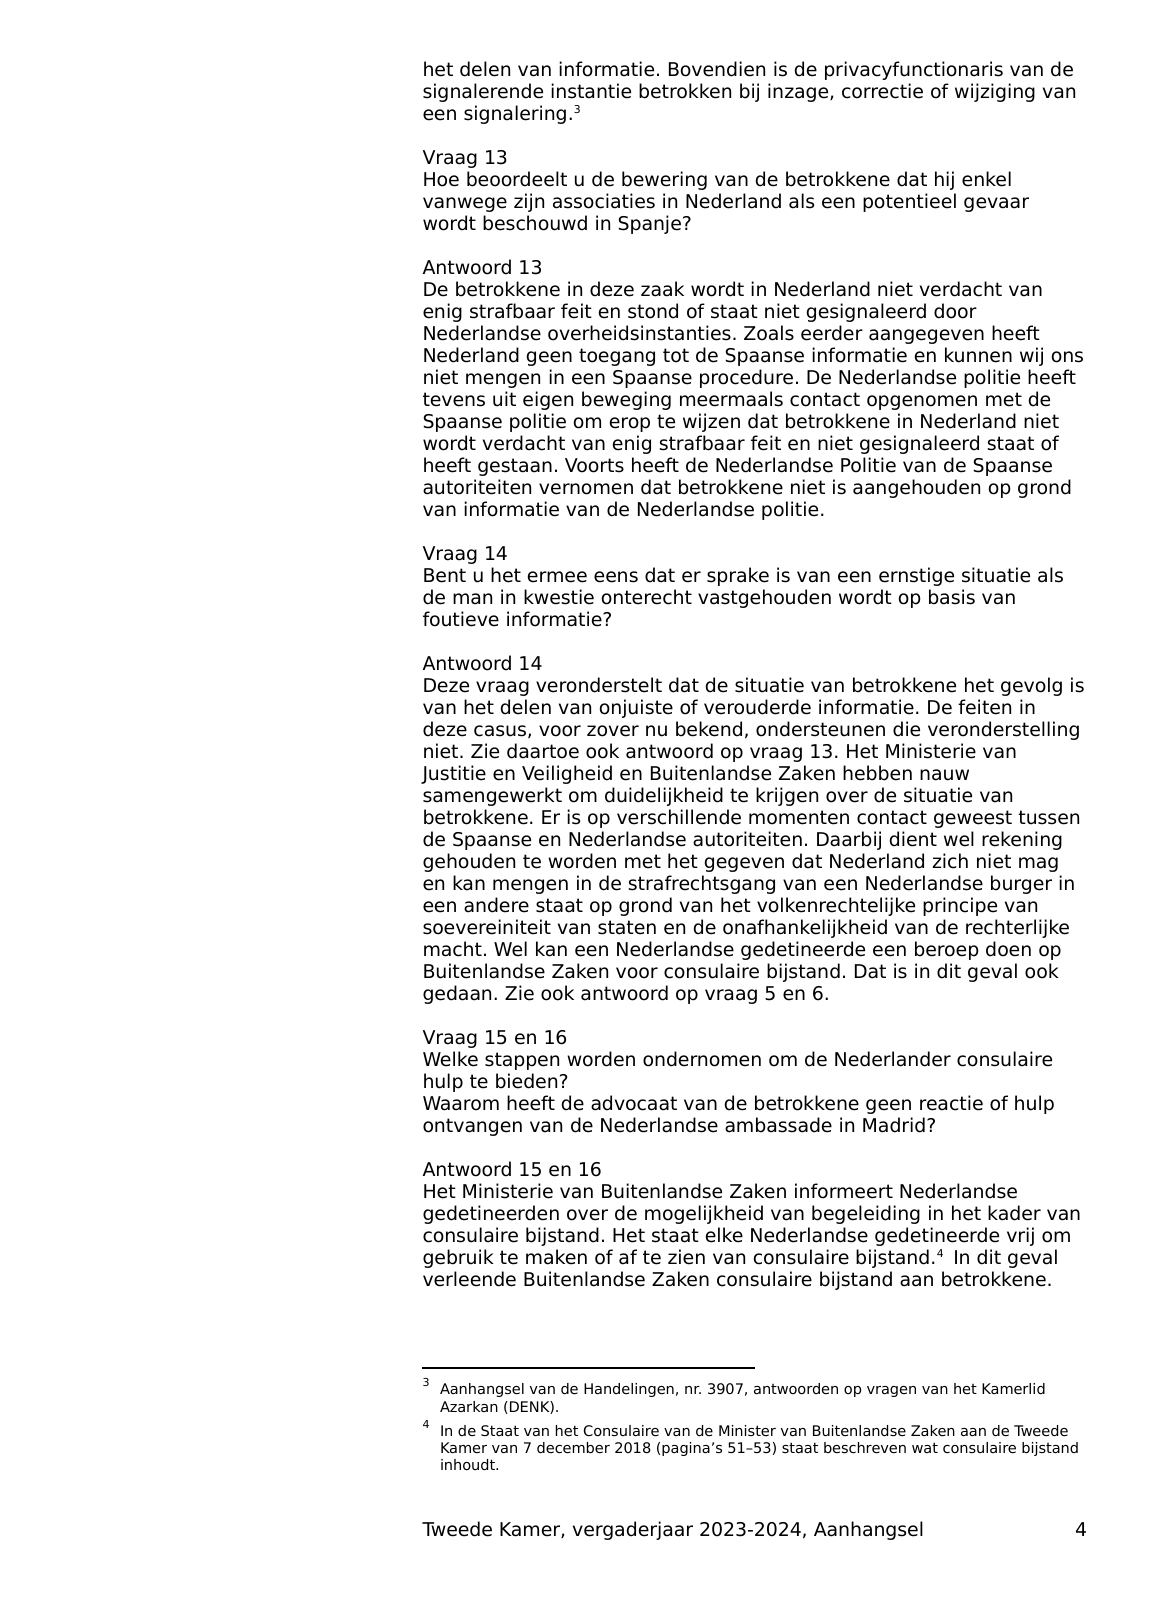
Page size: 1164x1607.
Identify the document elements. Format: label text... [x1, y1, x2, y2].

text Het Ministerie van Buitenlandse Zaken informeert Nederlandse gedetineerden over de mogelijkheid van begeleiding in het kader van consulaire bijstand. Het staat elke Nederlandse gedetineerde vrij om gebruik te maken of af te zien van consulaire bijstand. In dit geval verleende Buitenlandse Zaken consulaire bijstand aan betrokkene. [422, 1181, 1087, 1291]
text Waarom heeft de advocaat van de betrokkene geen reactie of hulp ontvangen van de Nederlandse ambassade in Madrid? [422, 1093, 1087, 1137]
text De betrokkene in deze zaak wordt in Nederland niet verdacht van enig strafbaar feit en stond of staat niet gesignaleerd door Nederlandse overheidsinstanties. Zoals eerder aangegeven heeft Nederland geen toegang tot de Spaanse informatie en kunnen wij ons niet mengen in een Spaanse procedure. De Nederlandse politie heeft tevens uit eigen beweging meermaals contact opgenomen met de Spaanse politie om erop te wijzen dat betrokkene in Nederland niet wordt verdacht van enig strafbaar feit en niet gesignaleerd staat of heeft gestaan. Voorts heeft de Nederlandse Politie van de Spaanse autoriteiten vernomen dat betrokkene niet is aangehouden op grond van informatie van de Nederlandse politie. [422, 279, 1087, 521]
text Antwoord 13 [422, 257, 1087, 279]
text Aanhangsel van de Handelingen, nr. 3907, antwoorden op vragen van het Kamerlid Azarkan (DENK). [422, 1377, 1087, 1416]
text Antwoord 15 en 16 [422, 1159, 1087, 1181]
text Welke stappen worden ondernomen om de Nederlander consulaire hulp te bieden? [422, 1049, 1087, 1093]
text Vraag 13 [422, 147, 1087, 169]
text Vraag 14 [422, 543, 1087, 565]
text In de Staat van het Consulaire van de Minister van Buitenlandse Zaken aan de Tweede Kamer van 7 december 2018 (pagina’s 51–53) staat beschreven wat consulaire bijstand inhoudt. [422, 1418, 1087, 1474]
text Vraag 15 en 16 [422, 1027, 1087, 1049]
text het delen van informatie. Bovendien is de privacyfunctionaris van de signalerende instantie betrokken bij inzage, correctie of wijziging van een signalering. [422, 59, 1087, 125]
text Antwoord 14 [422, 653, 1087, 675]
text Deze vraag veronderstelt dat de situatie van betrokkene het gevolg is van het delen van onjuiste of verouderde informatie. De feiten in deze casus, voor zover nu bekend, ondersteunen die veronderstelling niet. Zie daartoe ook antwoord op vraag 13. Het Ministerie van Justitie en Veiligheid en Buitenlandse Zaken hebben nauw samengewerkt om duidelijkheid te krijgen over de situatie van betrokkene. Er is op verschillende momenten contact geweest tussen de Spaanse en Nederlandse autoriteiten. Daarbij dient wel rekening gehouden te worden met het gegeven dat Nederland zich niet mag en kan mengen in de strafrechtsgang van een Nederlandse burger in een andere staat op grond van het volkenrechtelijke principe van soevereiniteit van staten en de onafhankelijkheid van de rechterlijke macht. Wel kan een Nederlandse gedetineerde een beroep doen op Buitenlandse Zaken voor consulaire bijstand. Dat is in dit geval ook gedaan. Zie ook antwoord op vraag 5 en 6. [422, 675, 1087, 1005]
text Bent u het ermee eens dat er sprake is van een ernstige situatie als de man in kwestie onterecht vastgehouden wordt op basis van foutieve informatie? [422, 565, 1087, 631]
text Hoe beoordeelt u de bewering van de betrokkene dat hij enkel vanwege zijn associaties in Nederland als een potentieel gevaar wordt beschouwd in Spanje? [422, 169, 1087, 235]
